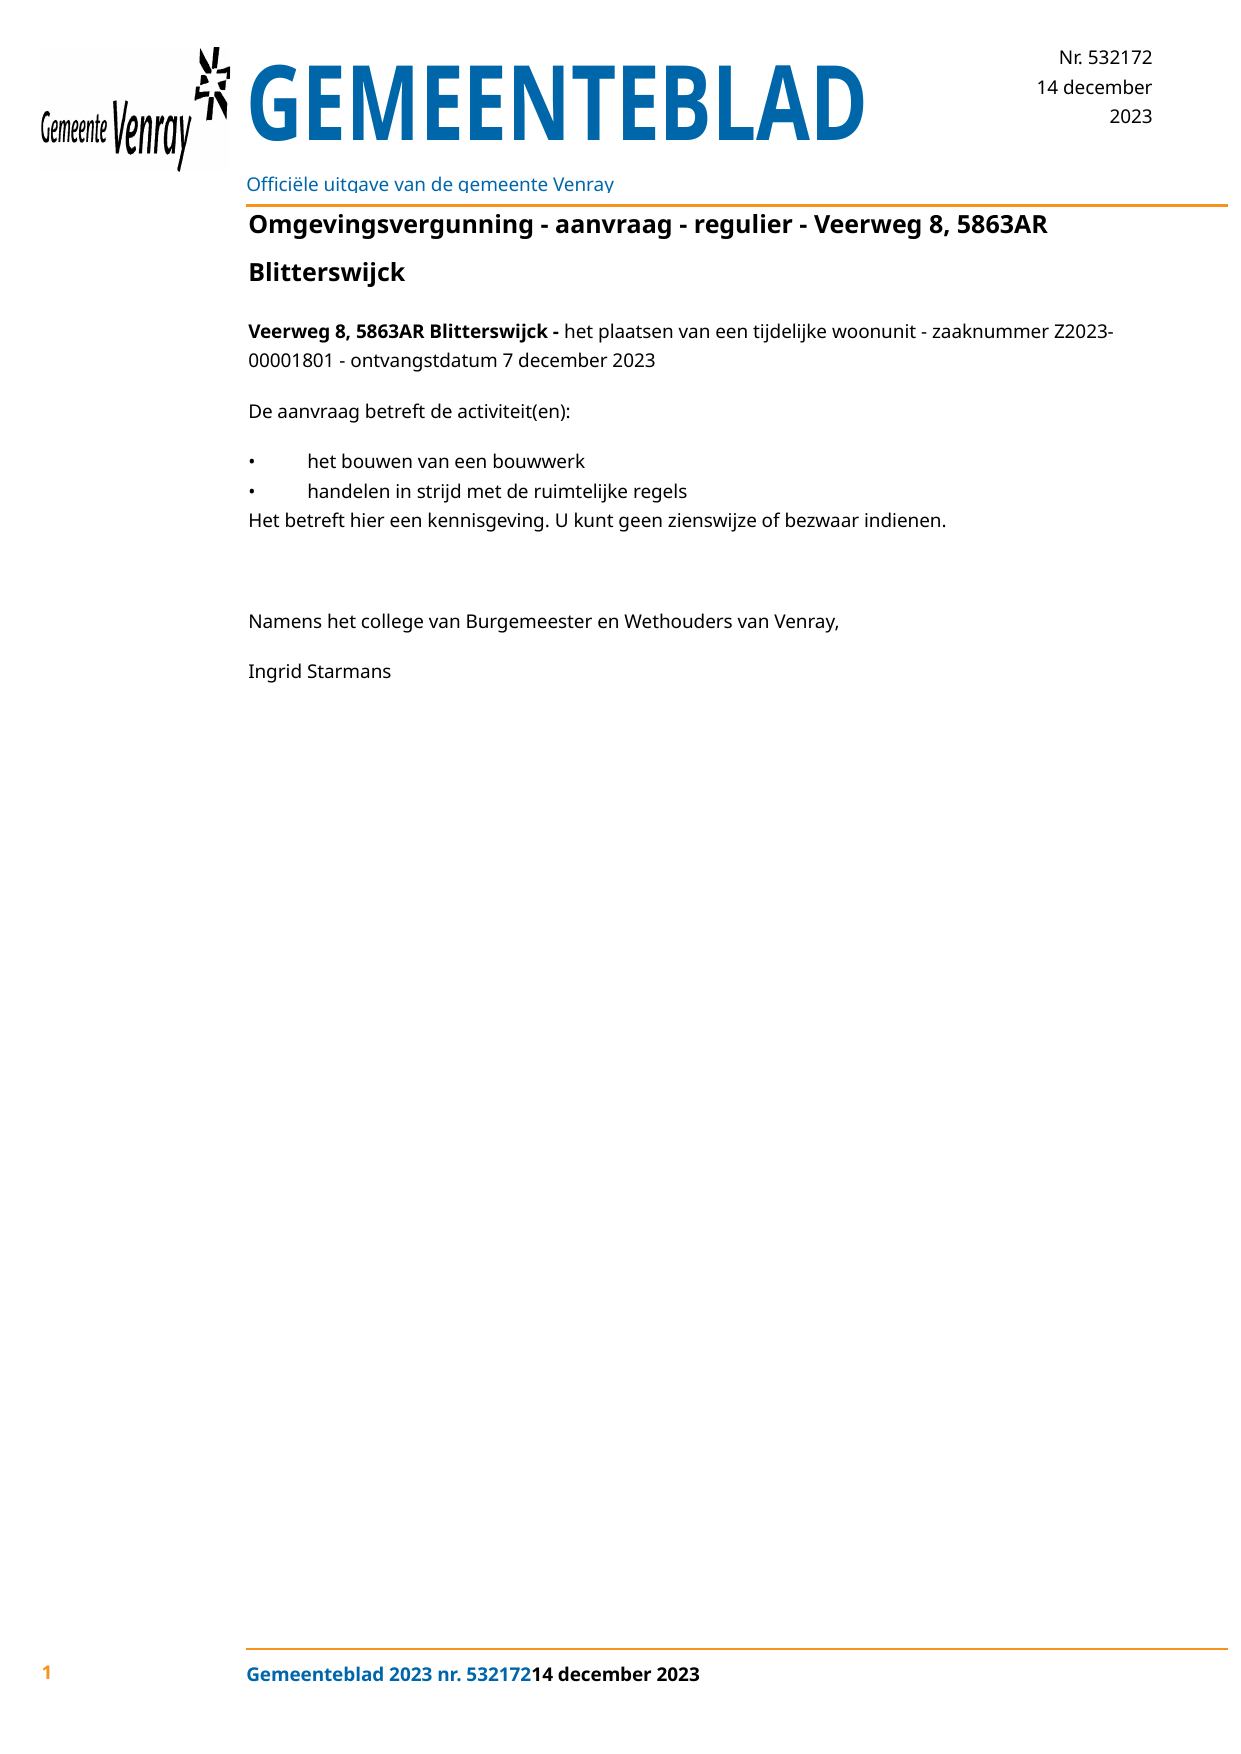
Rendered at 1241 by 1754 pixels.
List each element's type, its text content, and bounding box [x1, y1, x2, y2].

list het bouwen van een bouwwerk [248, 448, 1152, 474]
text Namens het college van Burgemeester en Wethouders van Venray, [248, 608, 1152, 634]
text Het betreft hier een kennisgeving. U kunt geen zienswijze of bezwaar indienen. [248, 507, 1152, 533]
text Veerweg 8, 5863AR Blitterswijck - het plaatsen van een tijdelijke woonunit - zaaknummer Z2023-00001801 - ontvangstdatum 7 december 2023 [248, 318, 1152, 373]
text Omgevingsvergunning - aanvraag - regulier - Veerweg 8, 5863AR Blitterswijck [248, 207, 1152, 288]
picture [41, 47, 231, 172]
text De aanvraag betreft de activiteit(en): [248, 398, 1152, 424]
list handelen in strijd met de ruimtelijke regels [248, 478, 1152, 504]
text Ingrid Starmans [248, 659, 1152, 684]
